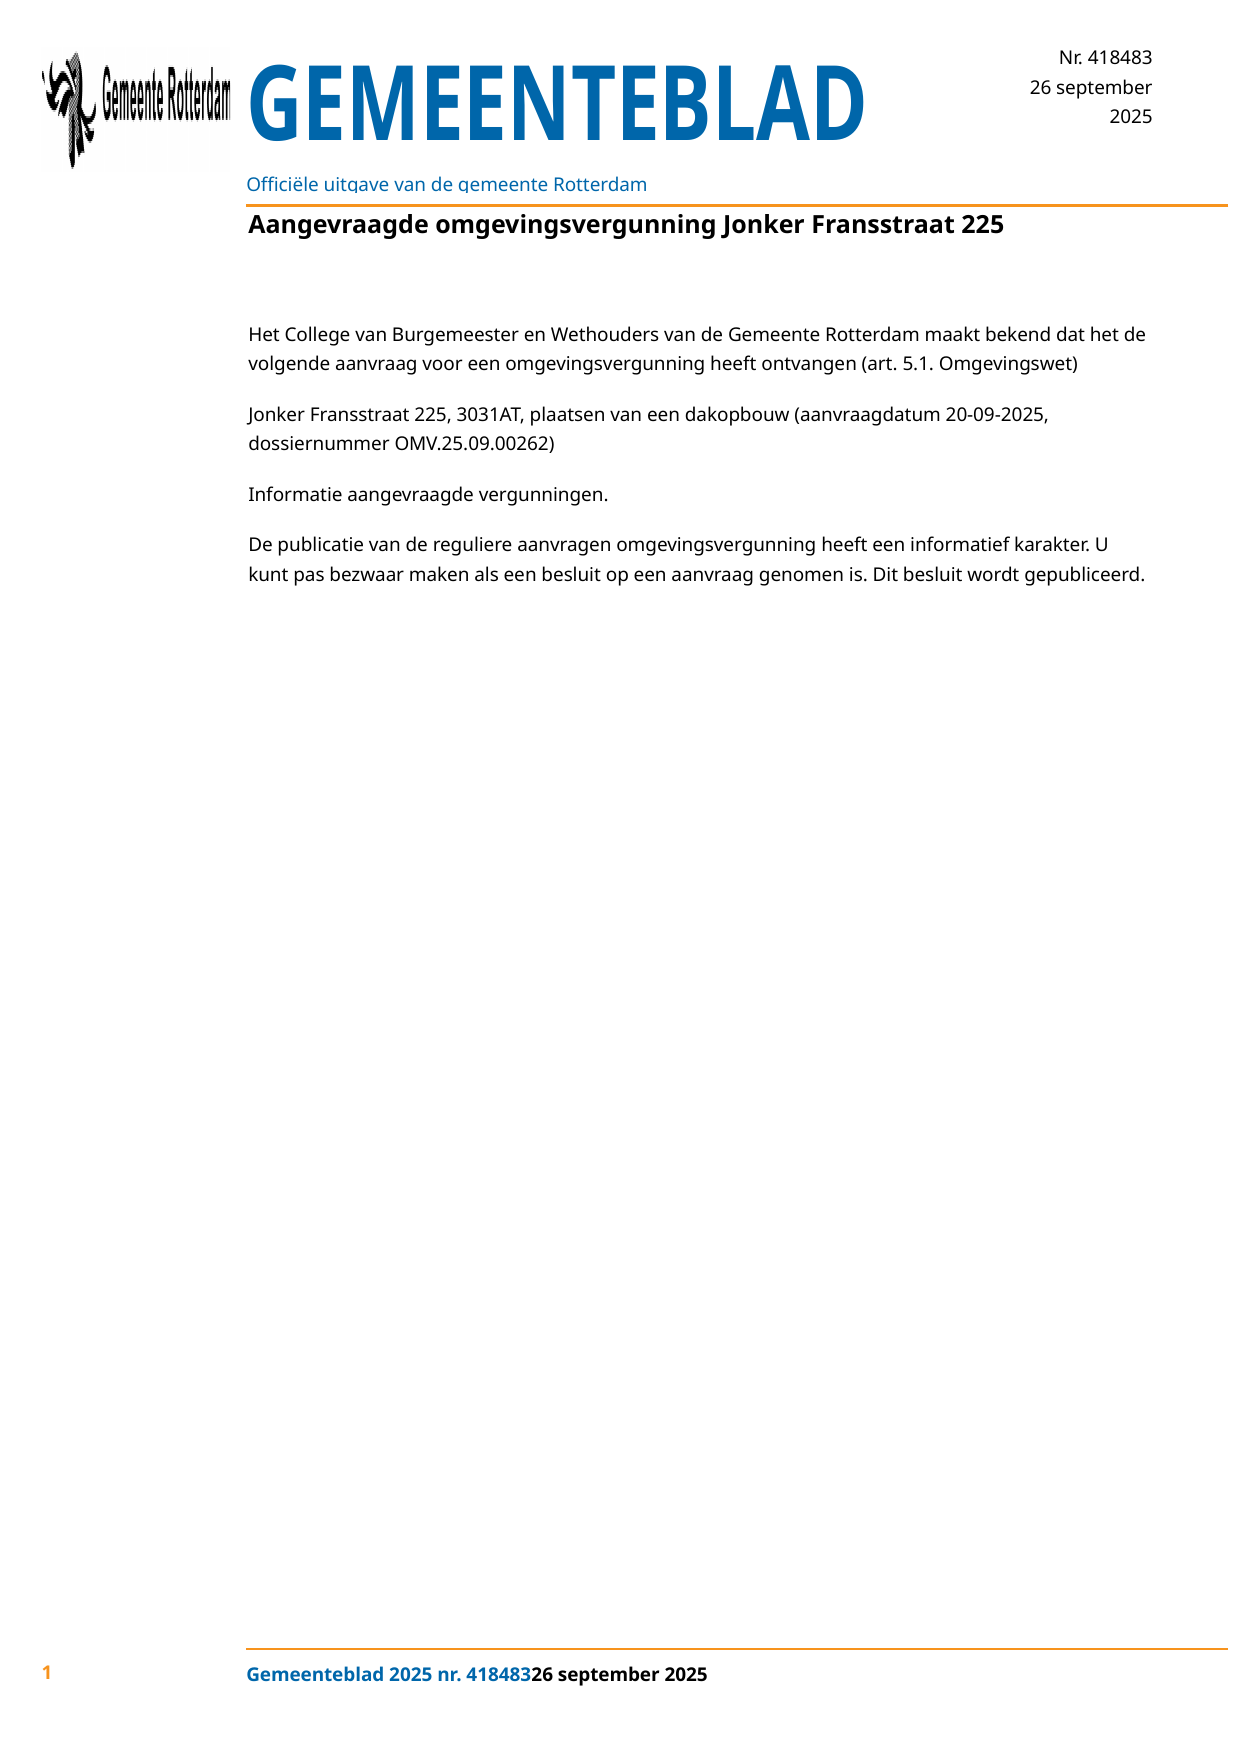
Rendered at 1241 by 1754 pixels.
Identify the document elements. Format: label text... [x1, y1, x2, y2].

text Informatie aangevraagde vergunningen. [248, 481, 1152, 506]
picture [41, 47, 231, 172]
text Aangevraagde omgevingsvergunning Jonker Fransstraat 225 [248, 207, 1152, 241]
text Jonker Fransstraat 225, 3031AT, plaatsen van een dakopbouw (aanvraagdatum 20-09-2025, dossiernummer OMV.25.09.00262) [248, 401, 1152, 456]
text Het College van Burgemeester en Wethouders van de Gemeente Rotterdam maakt bekend dat het de volgende aanvraag voor een omgevingsvergunning heeft ontvangen (art. 5.1. Omgevingswet) [248, 321, 1152, 376]
text De publicatie van de reguliere aanvragen omgevingsvergunning heeft een informatief karakter. U kunt pas bezwaar maken als een besluit op een aanvraag genomen is. Dit besluit wordt gepubliceerd. [248, 531, 1152, 586]
